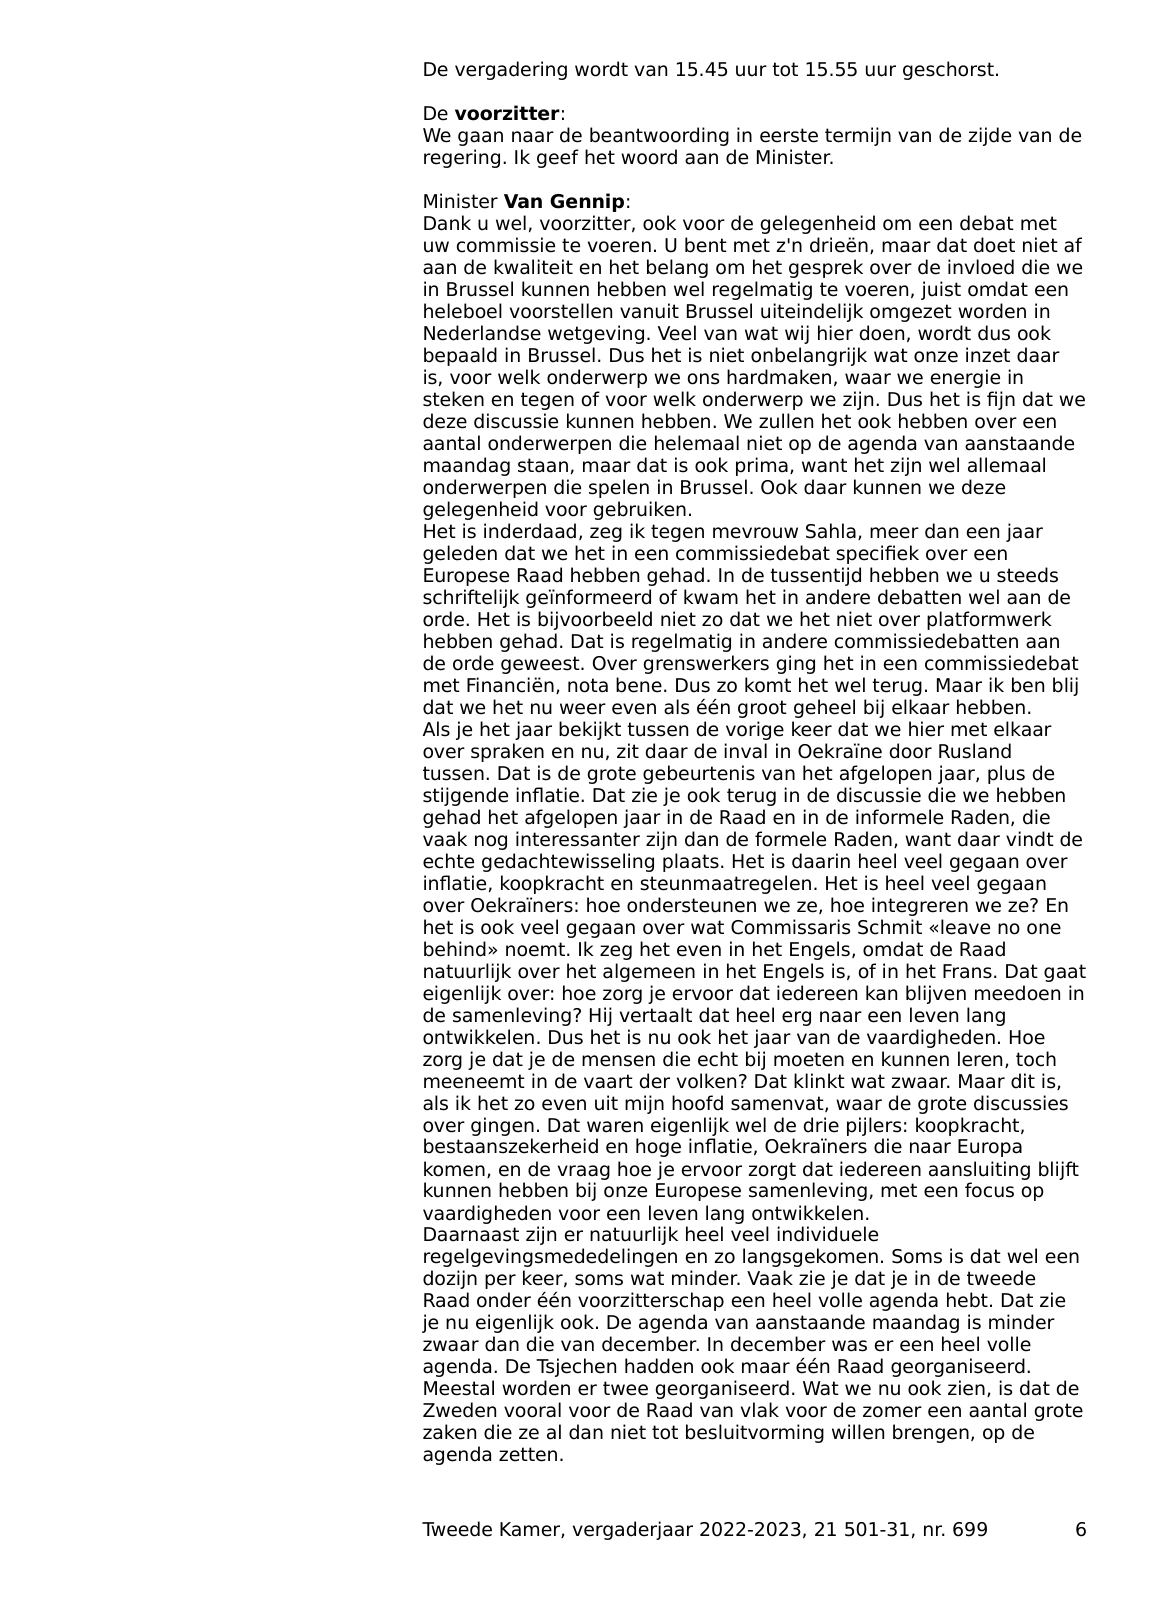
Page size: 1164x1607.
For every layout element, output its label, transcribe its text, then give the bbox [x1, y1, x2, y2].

text Het is inderdaad, zeg ik tegen mevrouw Sahla, meer dan een jaar geleden dat we het in een commissiedebat specifiek over een Europese Raad hebben gehad. In de tussentijd hebben we u steeds schriftelijk geïnformeerd of kwam het in andere debatten wel aan de orde. Het is bijvoorbeeld niet zo dat we het niet over platformwerk hebben gehad. Dat is regelmatig in andere commissiedebatten aan de orde geweest. Over grenswerkers ging het in een commissiedebat met Financiën, nota bene. Dus zo komt het wel terug. Maar ik ben blij dat we het nu weer even als één groot geheel bij elkaar hebben. [422, 521, 1087, 719]
text Dank u wel, voorzitter, ook voor de gelegenheid om een debat met uw commissie te voeren. U bent met z'n drieën, maar dat doet niet af aan de kwaliteit en het belang om het gesprek over de invloed die we in Brussel kunnen hebben wel regelmatig te voeren, juist omdat een heleboel voorstellen vanuit Brussel uiteindelijk omgezet worden in Nederlandse wetgeving. Veel van wat wij hier doen, wordt dus ook bepaald in Brussel. Dus het is niet onbelangrijk wat onze inzet daar is, voor welk onderwerp we ons hardmaken, waar we energie in steken en tegen of voor welk onderwerp we zijn. Dus het is fijn dat we deze discussie kunnen hebben. We zullen het ook hebben over een aantal onderwerpen die helemaal niet op de agenda van aanstaande maandag staan, maar dat is ook prima, want het zijn wel allemaal onderwerpen die spelen in Brussel. Ook daar kunnen we deze gelegenheid voor gebruiken. [422, 213, 1087, 521]
text De vergadering wordt van 15.45 uur tot 15.55 uur geschorst. [422, 59, 1087, 81]
text We gaan naar de beantwoording in eerste termijn van de zijde van de regering. Ik geef het woord aan de Minister. [422, 125, 1087, 169]
text Daarnaast zijn er natuurlijk heel veel individuele regelgevingsmededelingen en zo langsgekomen. Soms is dat wel een dozijn per keer, soms wat minder. Vaak zie je dat je in de tweede Raad onder één voorzitterschap een heel volle agenda hebt. Dat zie je nu eigenlijk ook. De agenda van aanstaande maandag is minder zwaar dan die van december. In december was er een heel volle agenda. De Tsjechen hadden ook maar één Raad georganiseerd. Meestal worden er twee georganiseerd. Wat we nu ook zien, is dat de Zweden vooral voor de Raad van vlak voor de zomer een aantal grote zaken die ze al dan niet tot besluitvorming willen brengen, op de agenda zetten. [422, 1224, 1087, 1466]
text De voorzitter: [422, 103, 1087, 125]
text Als je het jaar bekijkt tussen de vorige keer dat we hier met elkaar over spraken en nu, zit daar de inval in Oekraïne door Rusland tussen. Dat is de grote gebeurtenis van het afgelopen jaar, plus de stijgende inflatie. Dat zie je ook terug in de discussie die we hebben gehad het afgelopen jaar in de Raad en in de informele Raden, die vaak nog interessanter zijn dan de formele Raden, want daar vindt de echte gedachtewisseling plaats. Het is daarin heel veel gegaan over inflatie, koopkracht en steunmaatregelen. Het is heel veel gegaan over Oekraïners: hoe ondersteunen we ze, hoe integreren we ze? En het is ook veel gegaan over wat Commissaris Schmit «leave no one behind» noemt. Ik zeg het even in het Engels, omdat de Raad natuurlijk over het algemeen in het Engels is, of in het Frans. Dat gaat eigenlijk over: hoe zorg je ervoor dat iedereen kan blijven meedoen in de samenleving? Hij vertaalt dat heel erg naar een leven lang ontwikkelen. Dus het is nu ook het jaar van de vaardigheden. Hoe zorg je dat je de mensen die echt bij moeten en kunnen leren, toch meeneemt in de vaart der volken? Dat klinkt wat zwaar. Maar dit is, als ik het zo even uit mijn hoofd samenvat, waar de grote discussies over gingen. Dat waren eigenlijk wel de drie pijlers: koopkracht, bestaanszekerheid en hoge inflatie, Oekraïners die naar Europa komen, en de vraag hoe je ervoor zorgt dat iedereen aansluiting blijft kunnen hebben bij onze Europese samenleving, met een focus op vaardigheden voor een leven lang ontwikkelen. [422, 719, 1087, 1224]
text Minister Van Gennip: [422, 191, 1087, 213]
